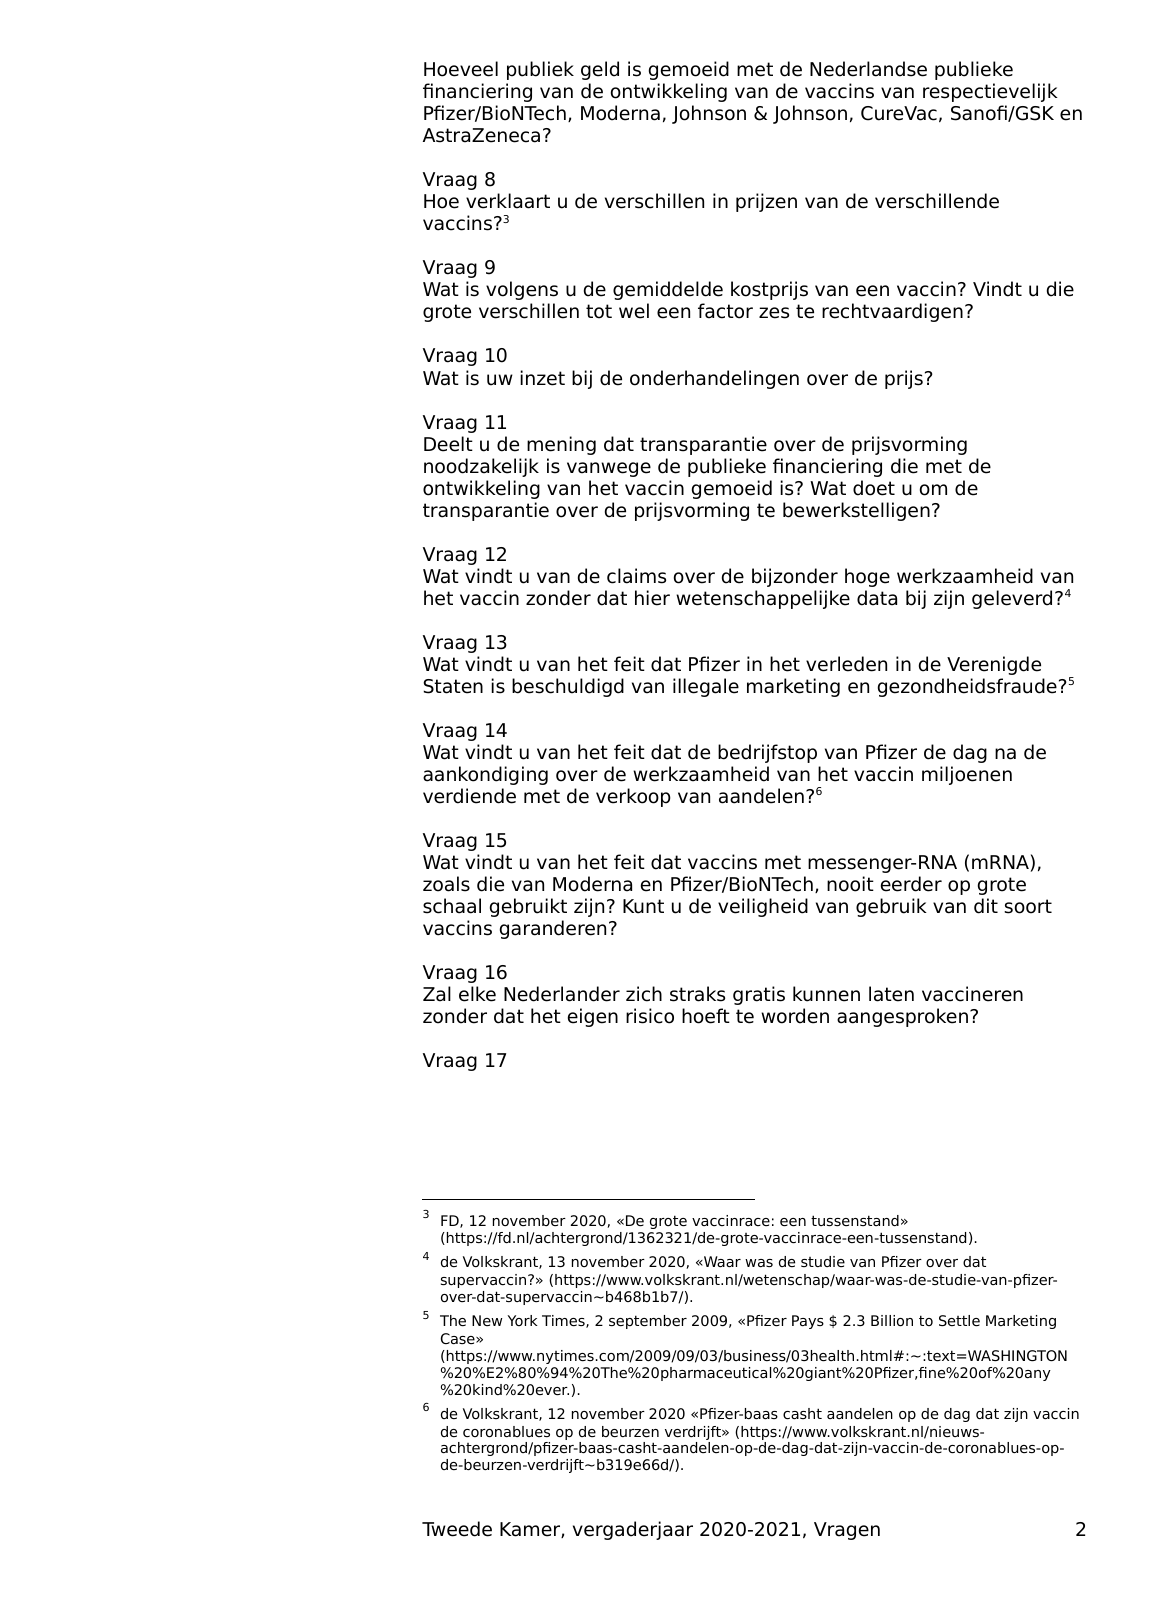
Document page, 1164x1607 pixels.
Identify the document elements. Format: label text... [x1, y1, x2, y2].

text Vraag 16 [422, 962, 1087, 984]
text Zal elke Nederlander zich straks gratis kunnen laten vaccineren zonder dat het eigen risico hoeft te worden aangesproken? [422, 984, 1087, 1028]
text Vraag 11 [422, 412, 1087, 433]
text Wat vindt u van het feit dat Pfizer in het verleden in de Verenigde Staten is beschuldigd van illegale marketing en gezondheidsfraude? [422, 654, 1087, 698]
text Vraag 14 [422, 720, 1087, 742]
text Wat is volgens u de gemiddelde kostprijs van een vaccin? Vindt u die grote verschillen tot wel een factor zes te rechtvaardigen? [422, 279, 1087, 323]
text Vraag 9 [422, 257, 1087, 279]
text Wat is uw inzet bij de onderhandelingen over de prijs? [422, 367, 1087, 389]
text Vraag 8 [422, 169, 1087, 191]
text Wat vindt u van het feit dat de bedrijfstop van Pfizer de dag na de aankondiging over de werkzaamheid van het vaccin miljoenen verdiende met de verkoop van aandelen? [422, 742, 1087, 808]
text Vraag 17 [422, 1050, 1087, 1072]
text Vraag 12 [422, 544, 1087, 566]
text FD, 12 november 2020, «De grote vaccinrace: een tussenstand» (https://fd.nl/achtergrond/1362321/de-grote-vaccinrace-een-tussenstand). [422, 1208, 1087, 1247]
text The New York Times, 2 september 2009, «Pfizer Pays $ 2.3 Billion to Settle Marketing Case» (https://www.nytimes.com/2009/09/03/business/03health.html#:~:text=WASHINGTON%20%E2%80%94%20The%20pharmaceutical%20giant%20Pfizer,fine%20of%20any%20kind%20ever.). [422, 1309, 1087, 1399]
text de Volkskrant, 13 november 2020, «Waar was de studie van Pfizer over dat supervaccin?» (https://www.volkskrant.nl/wetenschap/waar-was-de-studie-van-pfizer-over-dat-supervaccin~b468b1b7/). [422, 1250, 1087, 1306]
text Hoe verklaart u de verschillen in prijzen van de verschillende vaccins? [422, 191, 1087, 235]
text Deelt u de mening dat transparantie over de prijsvorming noodzakelijk is vanwege de publieke financiering die met de ontwikkeling van het vaccin gemoeid is? Wat doet u om de transparantie over de prijsvorming te bewerkstelligen? [422, 433, 1087, 521]
text Vraag 13 [422, 632, 1087, 654]
text Vraag 10 [422, 345, 1087, 367]
text Hoeveel publiek geld is gemoeid met de Nederlandse publieke financiering van de ontwikkeling van de vaccins van respectievelijk Pfizer/BioNTech, Moderna, Johnson & Johnson, CureVac, Sanofi/GSK en AstraZeneca? [422, 59, 1087, 147]
text Wat vindt u van de claims over de bijzonder hoge werkzaamheid van het vaccin zonder dat hier wetenschappelijke data bij zijn geleverd? [422, 566, 1087, 609]
text Vraag 15 [422, 830, 1087, 852]
text de Volkskrant, 12 november 2020 «Pfizer-baas casht aandelen op de dag dat zijn vaccin de coronablues op de beurzen verdrijft» (https://www.volkskrant.nl/nieuws-achtergrond/pfizer-baas-casht-aandelen-op-de-dag-dat-zijn-vaccin-de-coronablues-op-de-beurzen-verdrijft~b319e66d/). [422, 1402, 1087, 1474]
text Wat vindt u van het feit dat vaccins met messenger-RNA (mRNA), zoals die van Moderna en Pfizer/BioNTech, nooit eerder op grote schaal gebruikt zijn? Kunt u de veiligheid van gebruik van dit soort vaccins garanderen? [422, 852, 1087, 940]
